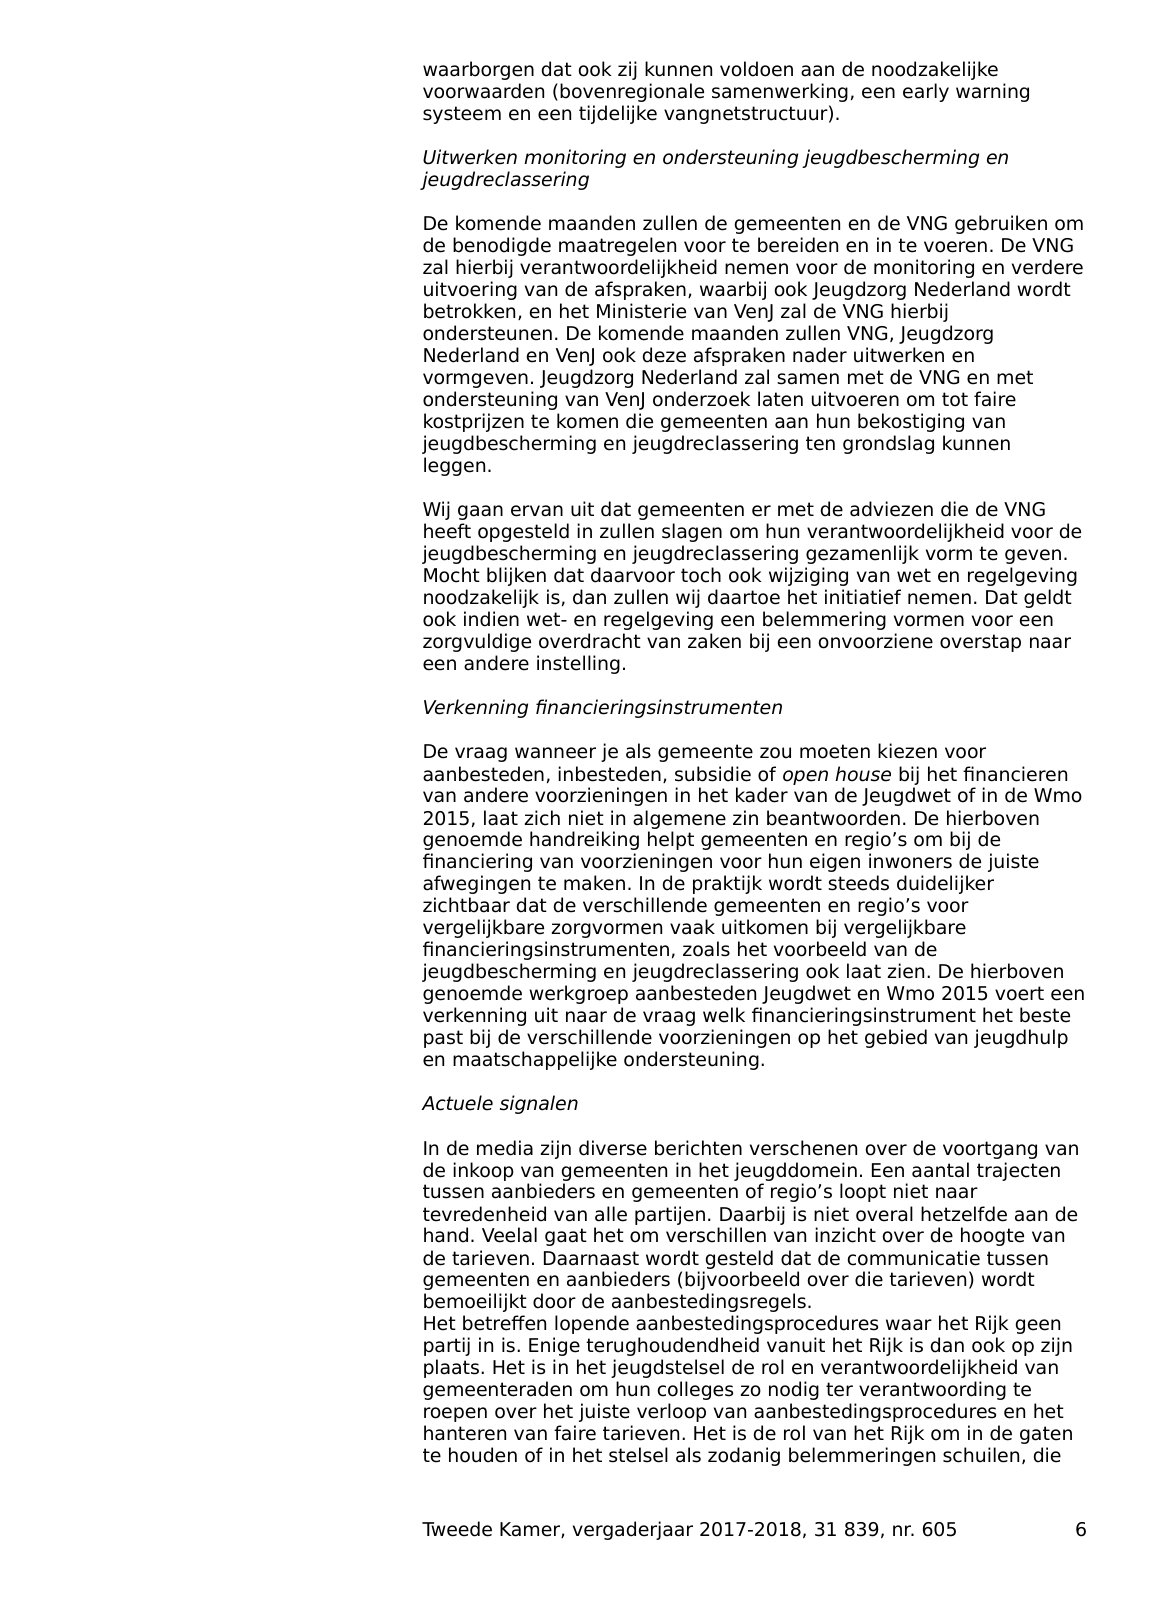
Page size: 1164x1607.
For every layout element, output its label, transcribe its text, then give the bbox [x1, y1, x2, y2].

text Wij gaan ervan uit dat gemeenten er met de adviezen die de VNG heeft opgesteld in zullen slagen om hun verantwoordelijkheid voor de jeugdbescherming en jeugdreclassering gezamenlijk vorm te geven. Mocht blijken dat daarvoor toch ook wijziging van wet en regelgeving noodzakelijk is, dan zullen wij daartoe het initiatief nemen. Dat geldt ook indien wet- en regelgeving een belemmering vormen voor een zorgvuldige overdracht van zaken bij een onvoorziene overstap naar een andere instelling. [422, 499, 1087, 675]
subtitle Verkenning financieringsinstrumenten [422, 697, 1087, 719]
text De komende maanden zullen de gemeenten en de VNG gebruiken om de benodigde maatregelen voor te bereiden en in te voeren. De VNG zal hierbij verantwoordelijkheid nemen voor de monitoring en verdere uitvoering van de afspraken, waarbij ook Jeugdzorg Nederland wordt betrokken, en het Ministerie van VenJ zal de VNG hierbij ondersteunen. De komende maanden zullen VNG, Jeugdzorg Nederland en VenJ ook deze afspraken nader uitwerken en vormgeven. Jeugdzorg Nederland zal samen met de VNG en met ondersteuning van VenJ onderzoek laten uitvoeren om tot faire kostprijzen te komen die gemeenten aan hun bekostiging van jeugdbescherming en jeugdreclassering ten grondslag kunnen leggen. [422, 213, 1087, 477]
subtitle Actuele signalen [422, 1093, 1087, 1115]
text Het betreffen lopende aanbestedingsprocedures waar het Rijk geen partij in is. Enige terughoudendheid vanuit het Rijk is dan ook op zijn plaats. Het is in het jeugdstelsel de rol en verantwoordelijkheid van gemeenteraden om hun colleges zo nodig ter verantwoording te roepen over het juiste verloop van aanbestedingsprocedures en het hanteren van faire tarieven. Het is de rol van het Rijk om in de gaten te houden of in het stelsel als zodanig belemmeringen schuilen, die [422, 1313, 1087, 1467]
text In de media zijn diverse berichten verschenen over de voortgang van de inkoop van gemeenten in het jeugddomein. Een aantal trajecten tussen aanbieders en gemeenten of regio’s loopt niet naar tevredenheid van alle partijen. Daarbij is niet overal hetzelfde aan de hand. Veelal gaat het om verschillen van inzicht over de hoogte van de tarieven. Daarnaast wordt gesteld dat de communicatie tussen gemeenten en aanbieders (bijvoorbeeld over die tarieven) wordt bemoeilijkt door de aanbestedingsregels. [422, 1137, 1087, 1313]
subtitle Uitwerken monitoring en ondersteuning jeugdbescherming en jeugdreclassering [422, 147, 1087, 191]
text De vraag wanneer je als gemeente zou moeten kiezen voor aanbesteden, inbesteden, subsidie of open house bij het financieren van andere voorzieningen in het kader van de Jeugdwet of in de Wmo 2015, laat zich niet in algemene zin beantwoorden. De hierboven genoemde handreiking helpt gemeenten en regio’s om bij de financiering van voorzieningen voor hun eigen inwoners de juiste afwegingen te maken. In de praktijk wordt steeds duidelijker zichtbaar dat de verschillende gemeenten en regio’s voor vergelijkbare zorgvormen vaak uitkomen bij vergelijkbare financieringsinstrumenten, zoals het voorbeeld van de jeugdbescherming en jeugdreclassering ook laat zien. De hierboven genoemde werkgroep aanbesteden Jeugdwet en Wmo 2015 voert een verkenning uit naar de vraag welk financieringsinstrument het beste past bij de verschillende voorzieningen op het gebied van jeugdhulp en maatschappelijke ondersteuning. [422, 741, 1087, 1071]
text waarborgen dat ook zij kunnen voldoen aan de noodzakelijke voorwaarden (bovenregionale samenwerking, een early warning systeem en een tijdelijke vangnetstructuur). [422, 59, 1087, 125]
